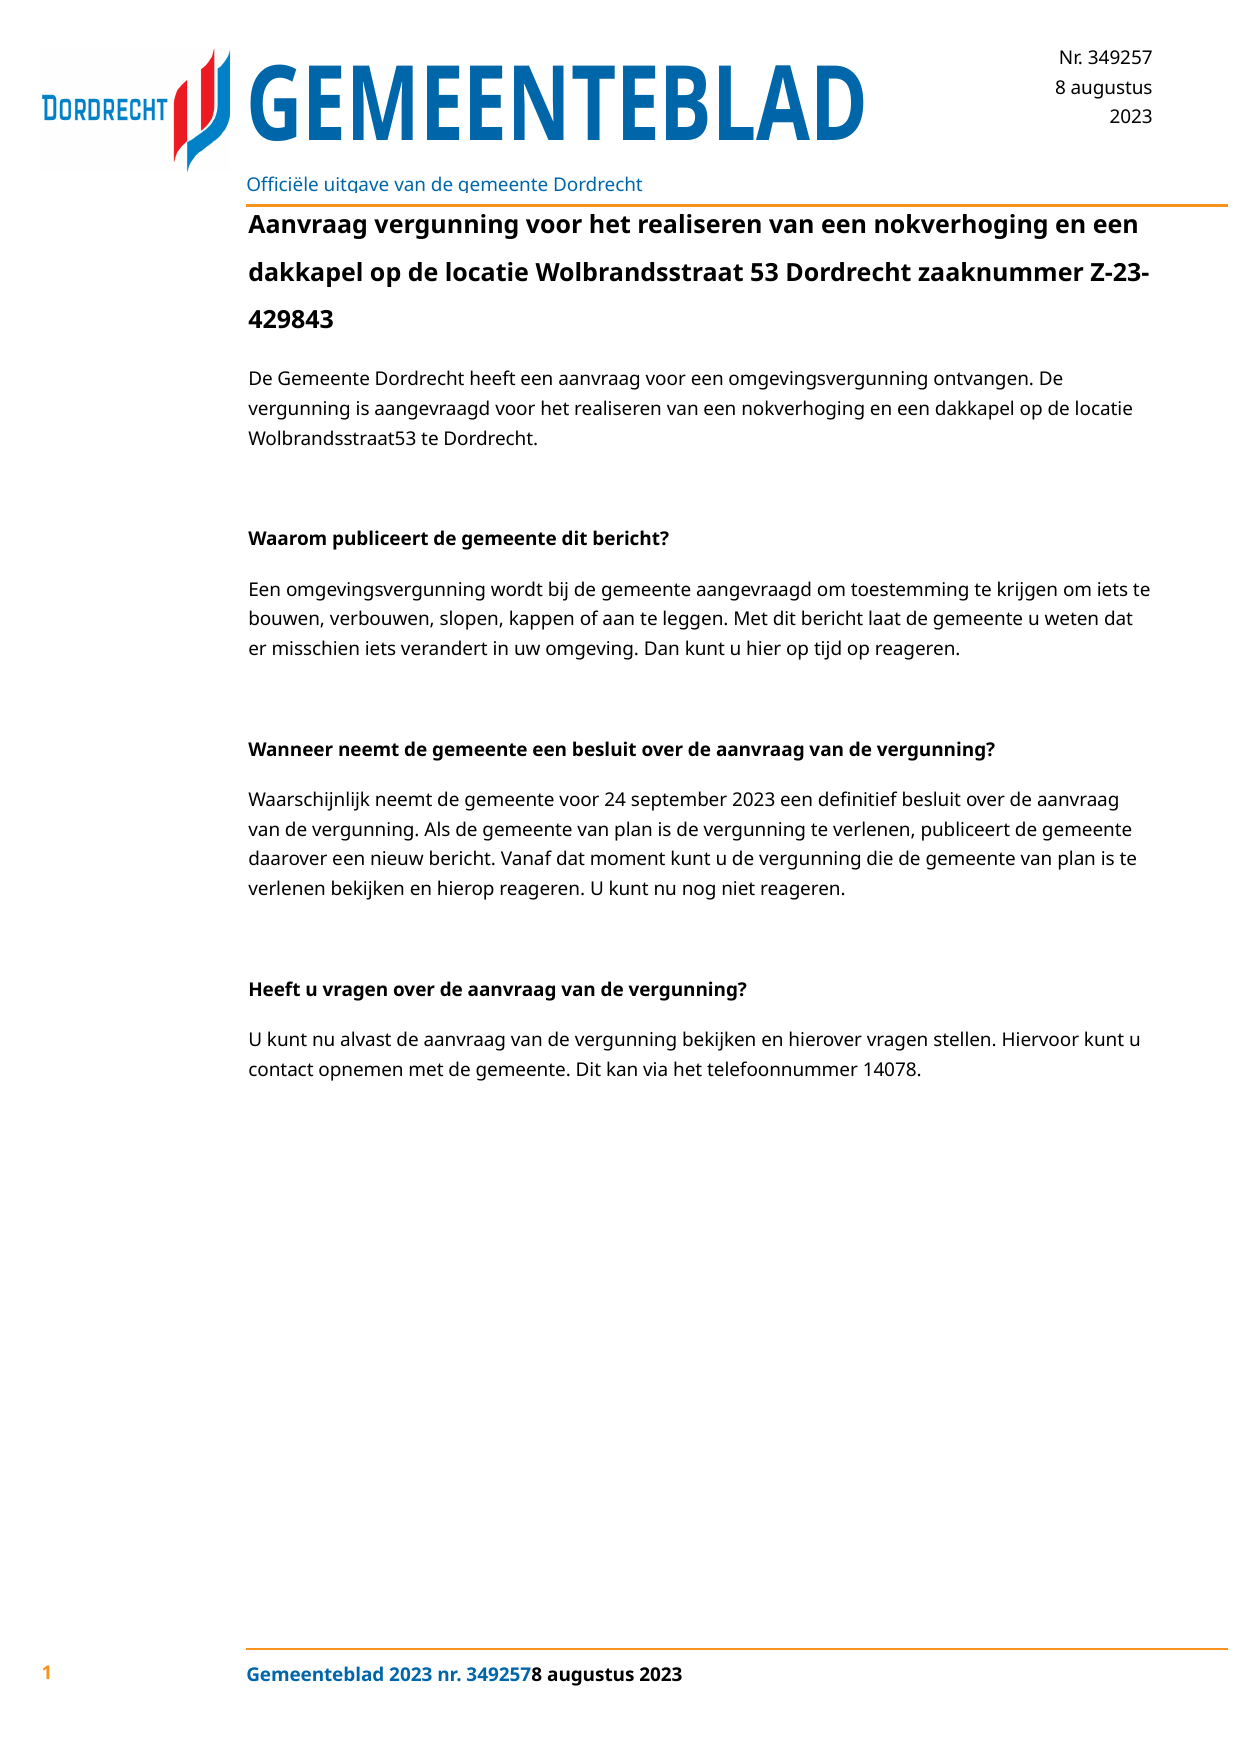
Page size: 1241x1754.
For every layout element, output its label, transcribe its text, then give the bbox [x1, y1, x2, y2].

text Heeft u vragen over de aanvraag van de vergunning? [248, 976, 1152, 1002]
text Wanneer neemt de gemeente een besluit over de aanvraag van de vergunning? [248, 736, 1152, 762]
text Een omgevingsvergunning wordt bij de gemeente aangevraagd om toestemming te krijgen om iets te bouwen, verbouwen, slopen, kappen of aan te leggen. Met dit bericht laat de gemeente u weten dat er misschien iets verandert in uw omgeving. Dan kunt u hier op tijd op reageren. [248, 576, 1152, 661]
text Waarom publiceert de gemeente dit bericht? [248, 526, 1152, 551]
text Waarschijnlijk neemt de gemeente voor 24 september 2023 een definitief besluit over de aanvraag van de vergunning. Als de gemeente van plan is de vergunning te verlenen, publiceert de gemeente daarover een nieuw bericht. Vanaf dat moment kunt u de vergunning die de gemeente van plan is te verlenen bekijken en hierop reageren. U kunt nu nog niet reageren. [248, 786, 1152, 901]
text De Gemeente Dordrecht heeft een aanvraag voor een omgevingsvergunning ontvangen. De vergunning is aangevraagd voor het realiseren van een nokverhoging en een dakkapel op de locatie Wolbrandsstraat53 te Dordrecht. [248, 366, 1152, 450]
text Aanvraag vergunning voor het realiseren van een nokverhoging en een dakkapel op de locatie Wolbrandsstraat 53 Dordrecht zaaknummer Z-23-429843 [248, 207, 1152, 336]
picture [41, 47, 231, 172]
text U kunt nu alvast de aanvraag van de vergunning bekijken en hierover vragen stellen. Hiervoor kunt u contact opnemen met de gemeente. Dit kan via het telefoonnummer 14078. [248, 1026, 1152, 1082]
